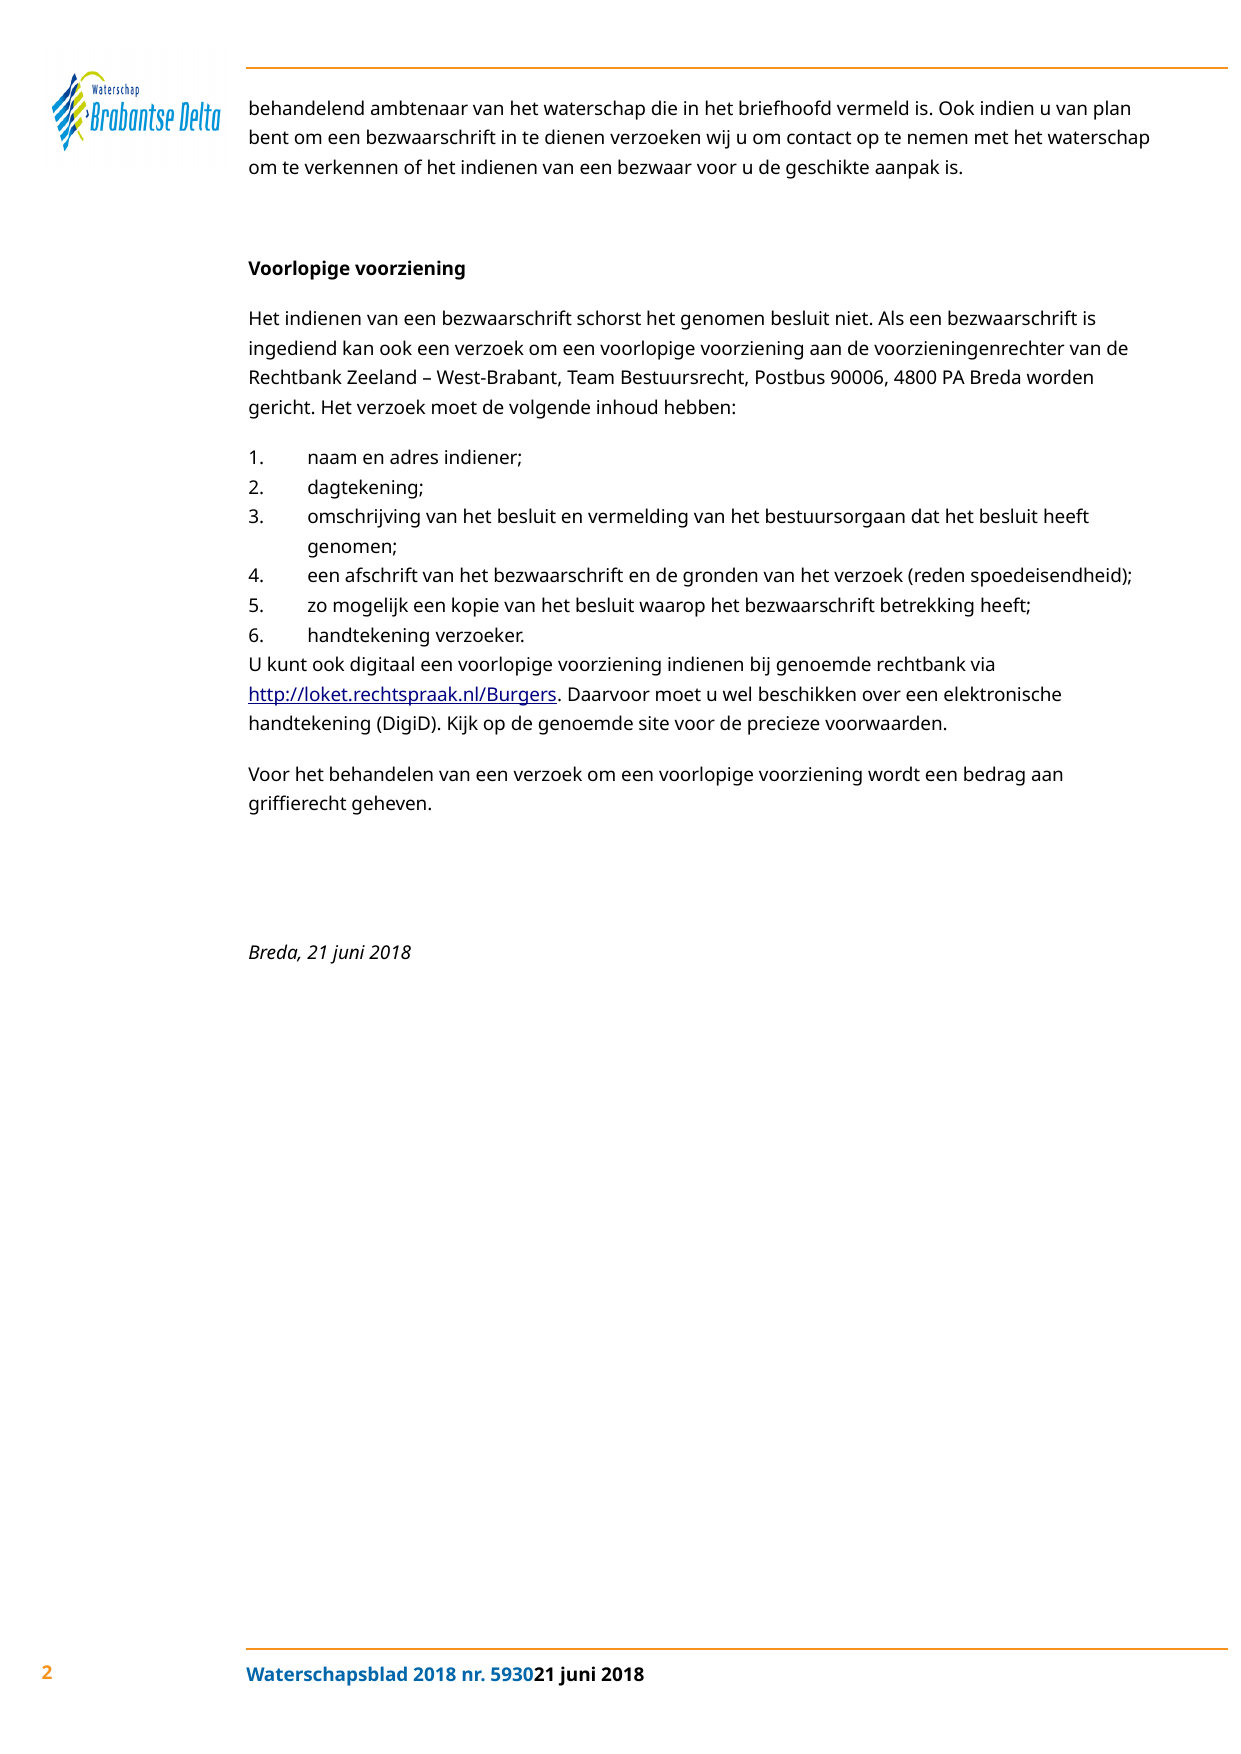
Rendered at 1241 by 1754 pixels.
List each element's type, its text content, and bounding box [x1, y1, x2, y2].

text Voorlopige voorziening [248, 255, 1152, 281]
list zo mogelijk een kopie van het besluit waarop het bezwaarschrift betrekking heeft; [248, 592, 1152, 618]
picture [41, 47, 231, 172]
list handtekening verzoeker. [248, 622, 1152, 648]
text Voor het behandelen van een verzoek om een voorlopige voorziening wordt een bedrag aan griffierecht geheven. [248, 761, 1152, 816]
text Het indienen van een bezwaarschrift schorst het genomen besluit niet. Als een bezwaarschrift is ingediend kan ook een verzoek om een voorlopige voorziening aan de voorzieningenrechter van de Rechtbank Zeeland – West-Brabant, Team Bestuursrecht, Postbus 90006, 4800 PA Breda worden gericht. Het verzoek moet de volgende inhoud hebben: [248, 305, 1152, 420]
text Breda, 21 juni 2018 [248, 939, 1152, 965]
text behandelend ambtenaar van het waterschap die in het briefhoofd vermeld is. Ook indien u van plan bent om een bezwaarschrift in te dienen verzoeken wij u om contact op te nemen met het waterschap om te verkennen of het indienen van een bezwaar voor u de geschikte aanpak is. [248, 95, 1152, 180]
list dagtekening; [248, 474, 1152, 500]
list omschrijving van het besluit en vermelding van het bestuursorgaan dat het besluit heeft genomen; [248, 503, 1152, 559]
list een afschrift van het bezwaarschrift en de gronden van het verzoek (reden spoedeisendheid); [248, 563, 1152, 588]
list naam en adres indiener; [248, 444, 1152, 470]
text U kunt ook digitaal een voorlopige voorziening indienen bij genoemde rechtbank via http://loket.rechtspraak.nl/Burgers. Daarvoor moet u wel beschikken over een elektronische handtekening (DigiD). Kijk op de genoemde site voor de precieze voorwaarden. [248, 651, 1152, 736]
